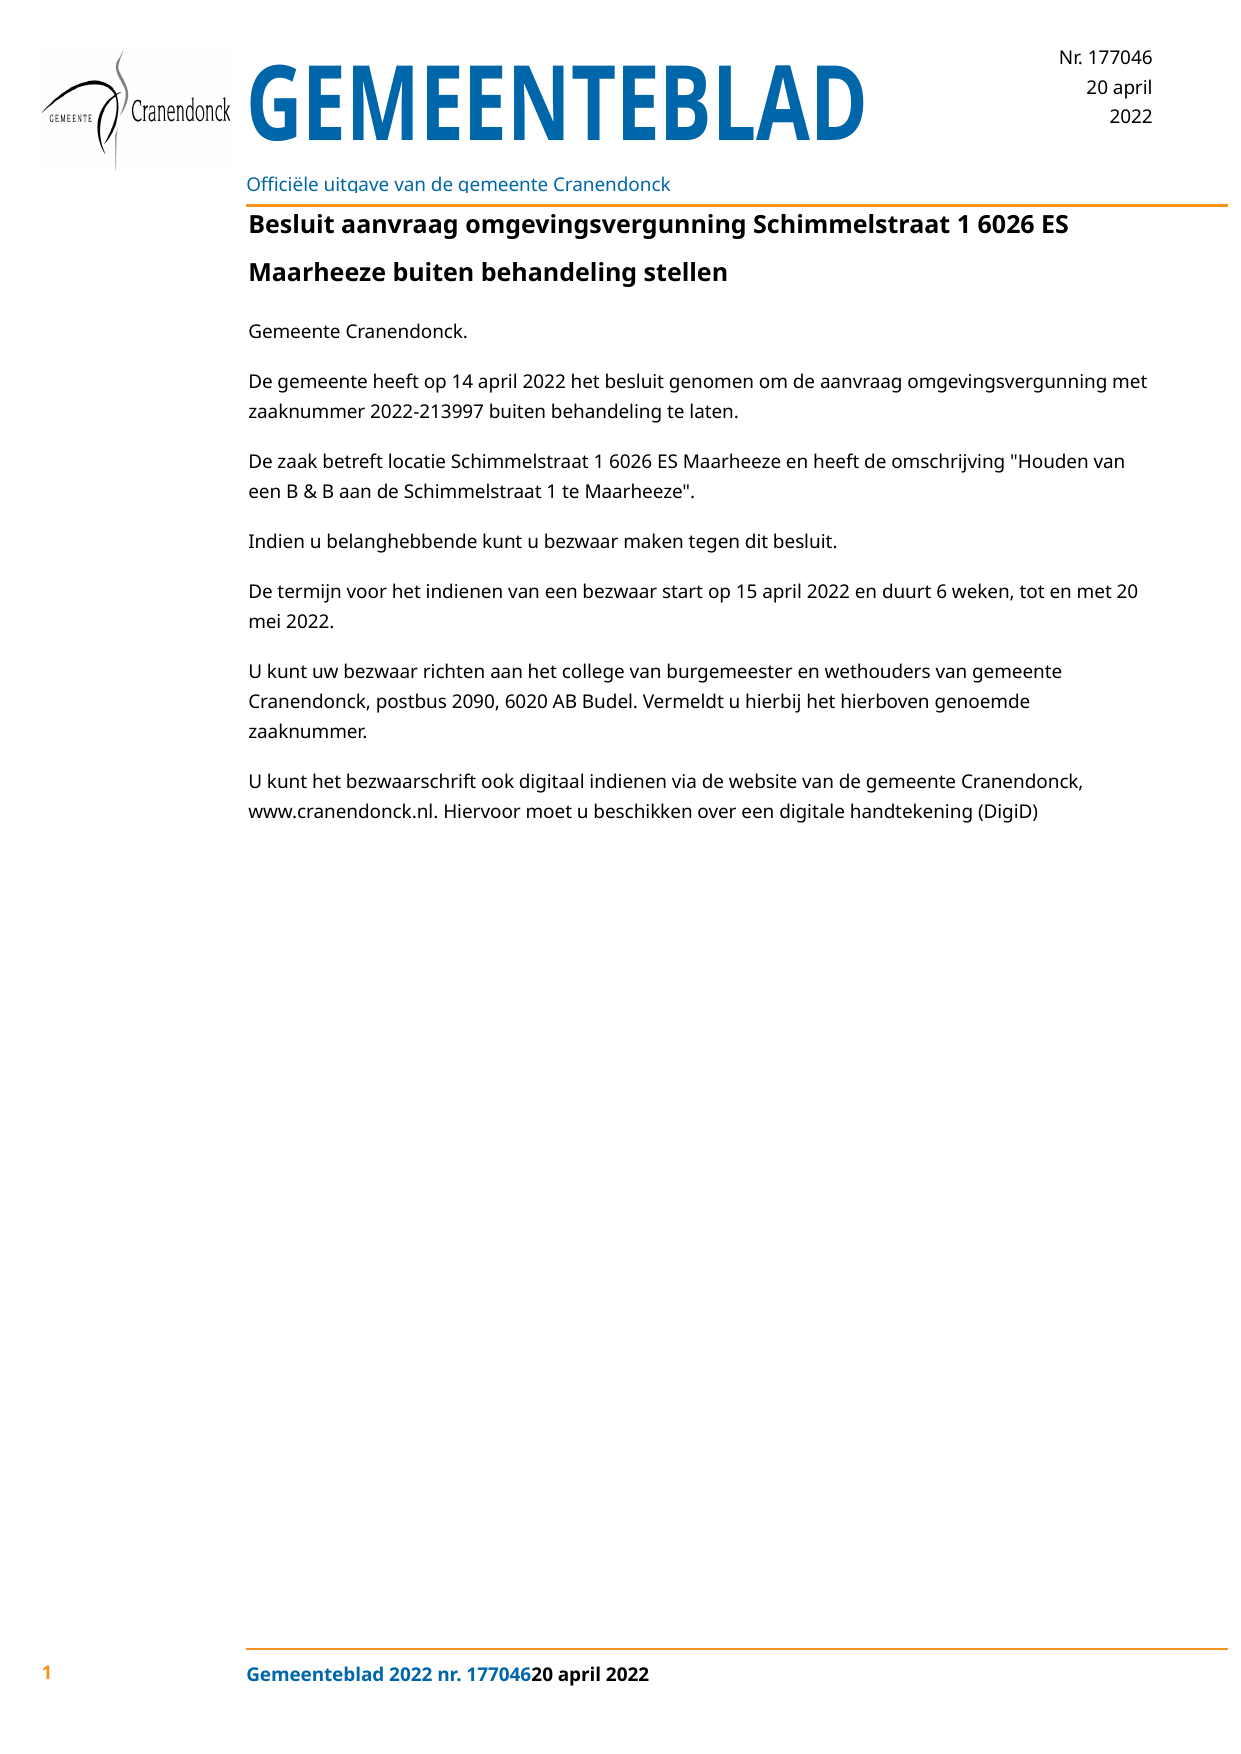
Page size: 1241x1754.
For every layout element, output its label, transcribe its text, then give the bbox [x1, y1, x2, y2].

text Indien u belanghebbende kunt u bezwaar maken tegen dit besluit. [248, 528, 1152, 554]
picture [41, 47, 231, 172]
text U kunt het bezwaarschrift ook digitaal indienen via de website van de gemeente Cranendonck, www.cranendonck.nl. Hiervoor moet u beschikken over een digitale handtekening (DigiD) [248, 768, 1152, 824]
text Gemeente Cranendonck. [248, 318, 1152, 344]
text U kunt uw bezwaar richten aan het college van burgemeester en wethouders van gemeente Cranendonck, postbus 2090, 6020 AB Budel. Vermeldt u hierbij het hierboven genoemde zaaknummer. [248, 659, 1152, 744]
text De gemeente heeft op 14 april 2022 het besluit genomen om de aanvraag omgevingsvergunning met zaaknummer 2022-213997 buiten behandeling te laten. [248, 368, 1152, 424]
text Besluit aanvraag omgevingsvergunning Schimmelstraat 1 6026 ES Maarheeze buiten behandeling stellen [248, 207, 1152, 288]
text De termijn voor het indienen van een bezwaar start op 15 april 2022 en duurt 6 weken, tot en met 20 mei 2022. [248, 579, 1152, 634]
text De zaak betreft locatie Schimmelstraat 1 6026 ES Maarheeze en heeft de omschrijving "Houden van een B & B aan de Schimmelstraat 1 te Maarheeze". [248, 448, 1152, 504]
